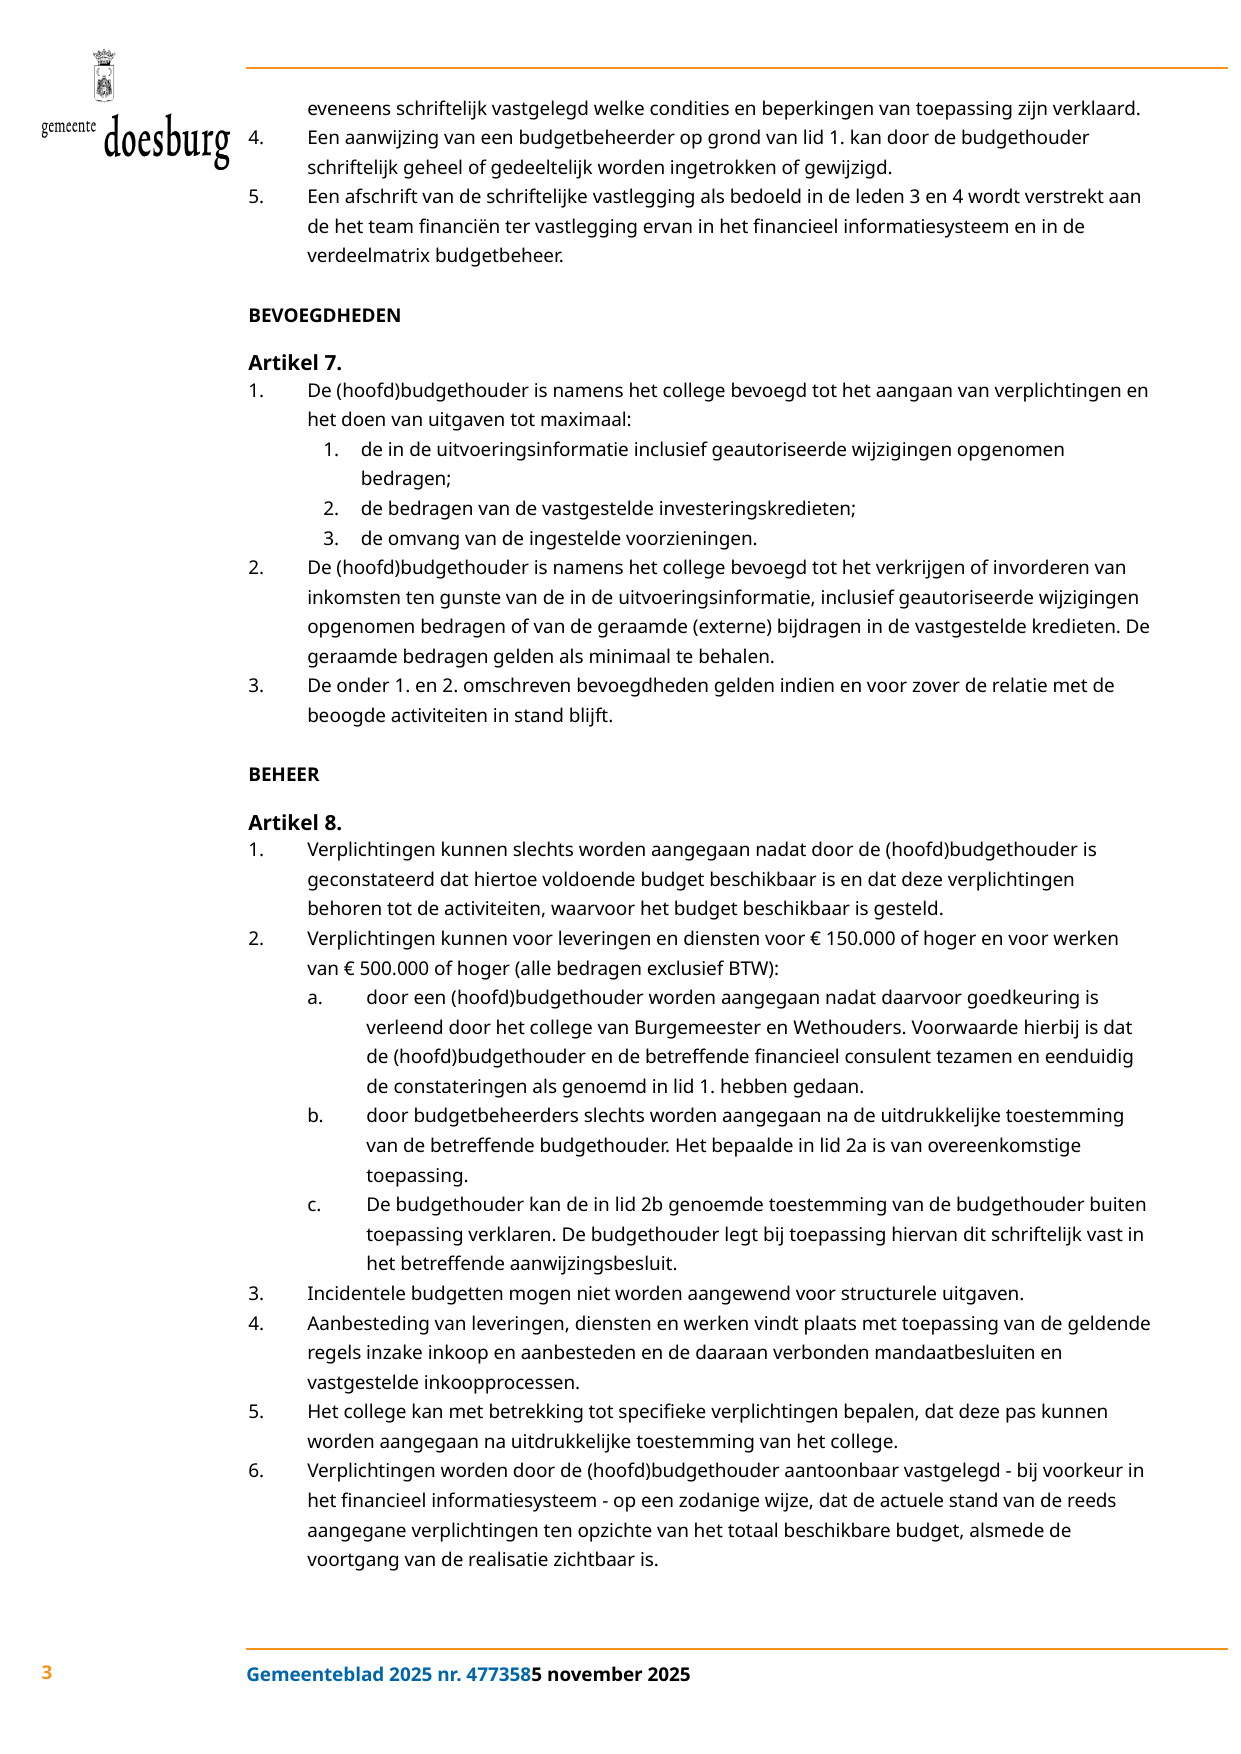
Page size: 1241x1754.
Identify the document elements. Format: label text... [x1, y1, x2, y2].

list De budgethouder kan de in lid 2b genoemde toestemming van de budgethouder buiten toepassing verklaren. De budgethouder legt bij toepassing hiervan dit schriftelijk vast in het betreffende aanwijzingsbesluit. [307, 1191, 1152, 1276]
list eveneens schriftelijk vastgelegd welke condities en beperkingen van toepassing zijn verklaard. [248, 95, 1152, 121]
list Aanbesteding van leveringen, diensten en werken vindt plaats met toepassing van de geldende regels inzake inkoop en aanbesteden en de daaraan verbonden mandaatbesluiten en vastgestelde inkoopprocessen. [248, 1310, 1152, 1395]
picture [41, 47, 231, 172]
text Artikel 7. [248, 348, 1152, 377]
list door een (hoofd)budgethouder worden aangegaan nadat daarvoor goedkeuring is verleend door het college van Burgemeester en Wethouders. Voorwaarde hierbij is dat de (hoofd)budgethouder en de betreffende financieel consulent tezamen en eenduidig de constateringen als genoemd in lid 1. hebben gedaan. [307, 984, 1152, 1099]
list de bedragen van de vastgestelde investeringskredieten; [323, 495, 1152, 521]
list De (hoofd)budgethouder is namens het college bevoegd tot het verkrijgen of invorderen van inkomsten ten gunste van de in de uitvoeringsinformatie, inclusief geautoriseerde wijzigingen opgenomen bedragen of van de geraamde (externe) bijdragen in de vastgestelde kredieten. De geraamde bedragen gelden als minimaal te behalen. [248, 554, 1152, 669]
list Verplichtingen worden door de (hoofd)budgethouder aantoonbaar vastgelegd - bij voorkeur in het financieel informatiesysteem - op een zodanige wijze, dat de actuele stand van de reeds aangegane verplichtingen ten opzichte van het totaal beschikbare budget, alsmede de voortgang van de realisatie zichtbaar is. [248, 1458, 1152, 1572]
list Een afschrift van de schriftelijke vastlegging als bedoeld in de leden 3 en 4 wordt verstrekt aan de het team financiën ter vastlegging ervan in het financieel informatiesysteem en in de verdeelmatrix budgetbeheer. [248, 183, 1152, 268]
text BEHEER [248, 761, 1152, 787]
list door budgetbeheerders slechts worden aangegaan na de uitdrukkelijke toestemming van de betreffende budgethouder. Het bepaalde in lid 2a is van overeenkomstige toepassing. [307, 1103, 1152, 1188]
list Incidentele budgetten mogen niet worden aangewend voor structurele uitgaven. [248, 1280, 1152, 1306]
list de in de uitvoeringsinformatie inclusief geautoriseerde wijzigingen opgenomen bedragen; [323, 436, 1152, 491]
list De (hoofd)budgethouder is namens het college bevoegd tot het aangaan van verplichtingen en het doen van uitgaven tot maximaal: [248, 377, 1152, 432]
list de omvang van de ingestelde voorzieningen. [323, 525, 1152, 551]
list Het college kan met betrekking tot specifieke verplichtingen bepalen, dat deze pas kunnen worden aangegaan na uitdrukkelijke toestemming van het college. [248, 1398, 1152, 1454]
list Een aanwijzing van een budgetbeheerder op grond van lid 1. kan door de budgethouder schriftelijk geheel of gedeeltelijk worden ingetrokken of gewijzigd. [248, 124, 1152, 180]
text Artikel 8. [248, 808, 1152, 836]
text BEVOEGDHEDEN [248, 302, 1152, 328]
list Verplichtingen kunnen voor leveringen en diensten voor € 150.000 of hoger en voor werken van € 500.000 of hoger (alle bedragen exclusief BTW): [248, 925, 1152, 981]
list De onder 1. en 2. omschreven bevoegdheden gelden indien en voor zover de relatie met de beoogde activiteiten in stand blijft. [248, 673, 1152, 728]
list Verplichtingen kunnen slechts worden aangegaan nadat door de (hoofd)budgethouder is geconstateerd dat hiertoe voldoende budget beschikbaar is en dat deze verplichtingen behoren tot de activiteiten, waarvoor het budget beschikbaar is gesteld. [248, 836, 1152, 921]
